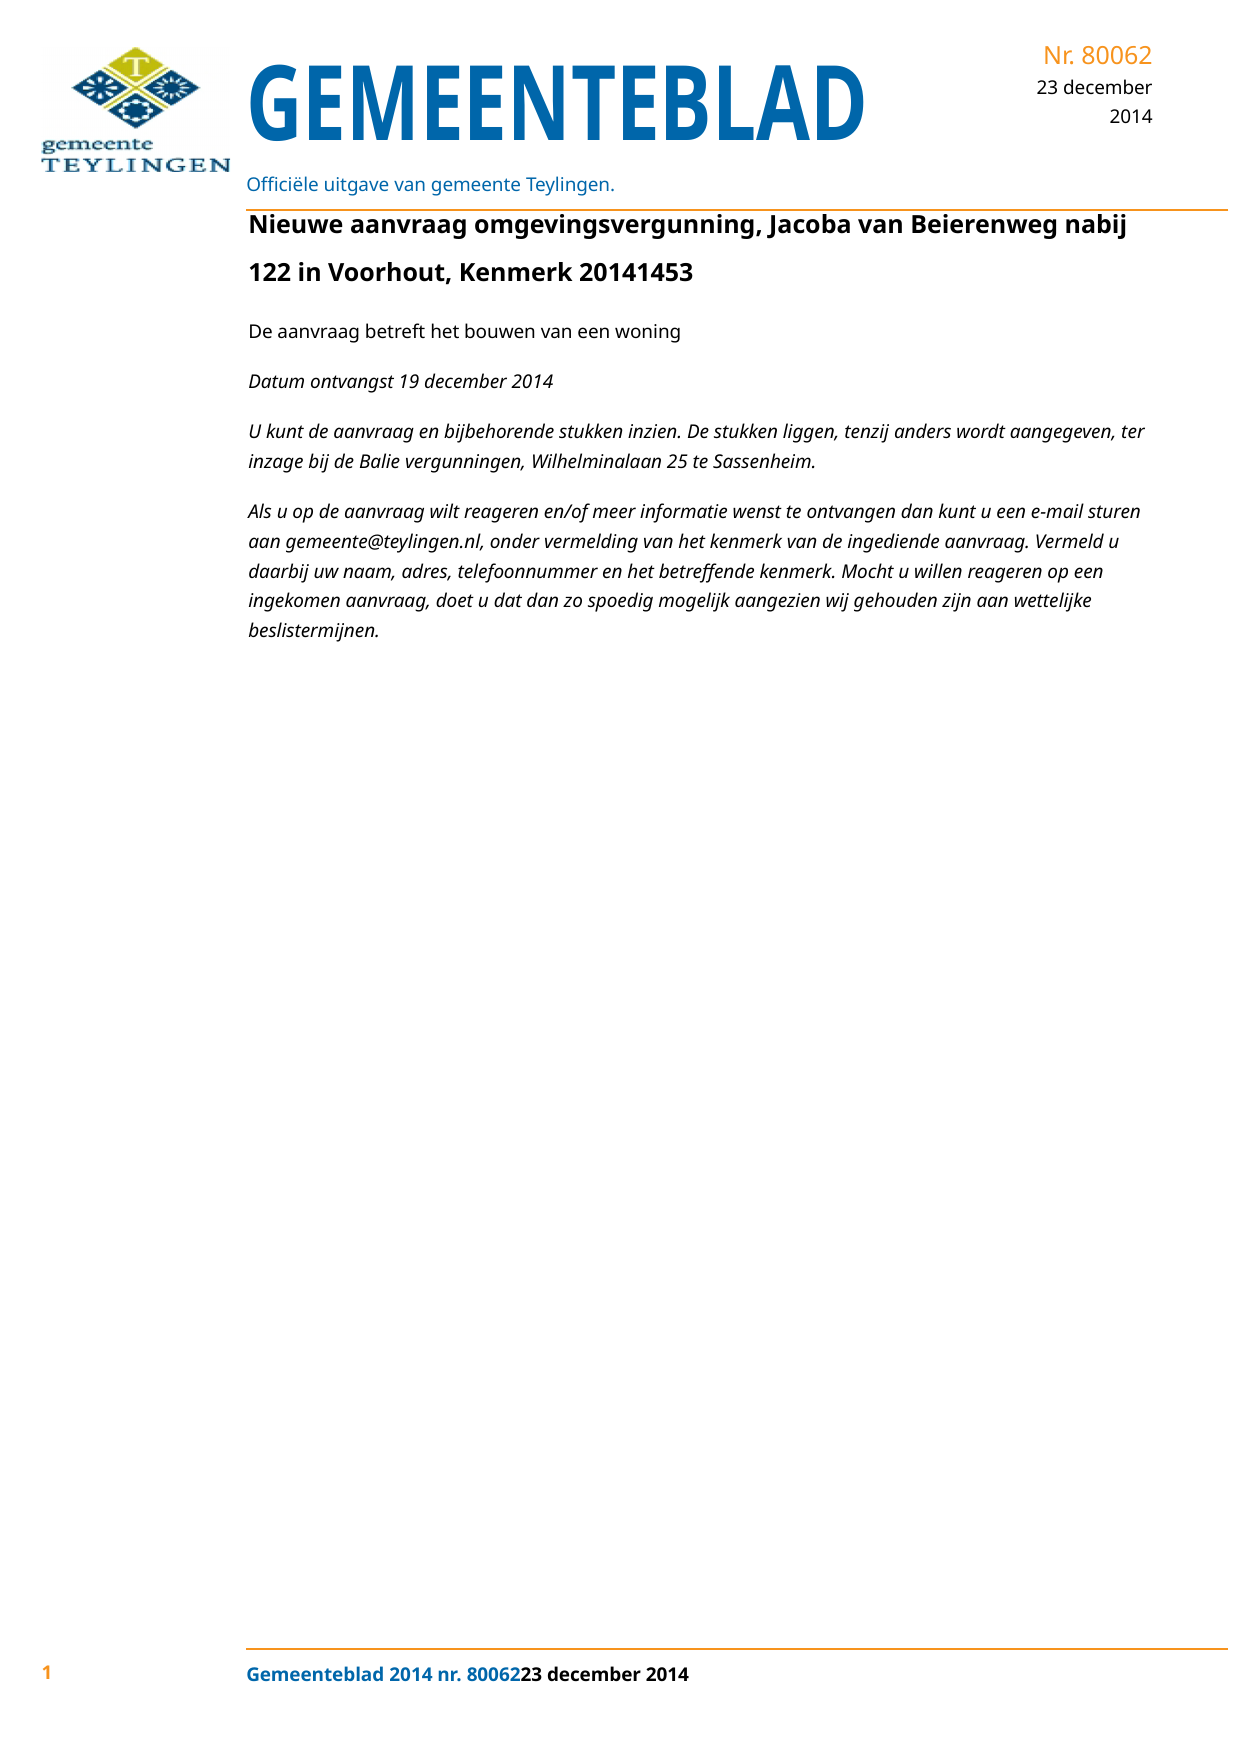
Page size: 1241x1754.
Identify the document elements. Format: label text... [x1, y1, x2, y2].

text Nieuwe aanvraag omgevingsvergunning, Jacoba van Beierenweg nabij 122 in Voorhout, Kenmerk 20141453 [248, 211, 1152, 288]
picture [41, 47, 231, 172]
text Datum ontvangst 19 december 2014 [248, 368, 1152, 394]
text U kunt de aanvraag en bijbehorende stukken inzien. De stukken liggen, tenzij anders wordt aangegeven, ter inzage bij de Balie vergunningen, Wilhelminalaan 25 te Sassenheim. [248, 419, 1152, 474]
text De aanvraag betreft het bouwen van een woning [248, 318, 1152, 344]
text Als u op de aanvraag wilt reageren en/of meer informatie wenst te ontvangen dan kunt u een e-mail sturen aan gemeente@teylingen.nl, onder vermelding van het kenmerk van de ingediende aanvraag. Vermeld u daarbij uw naam, adres, telefoonnummer en het betreffende kenmerk. Mocht u willen reageren op een ingekomen aanvraag, doet u dat dan zo spoedig mogelijk aangezien wij gehouden zijn aan wettelijke beslistermijnen. [248, 499, 1152, 643]
